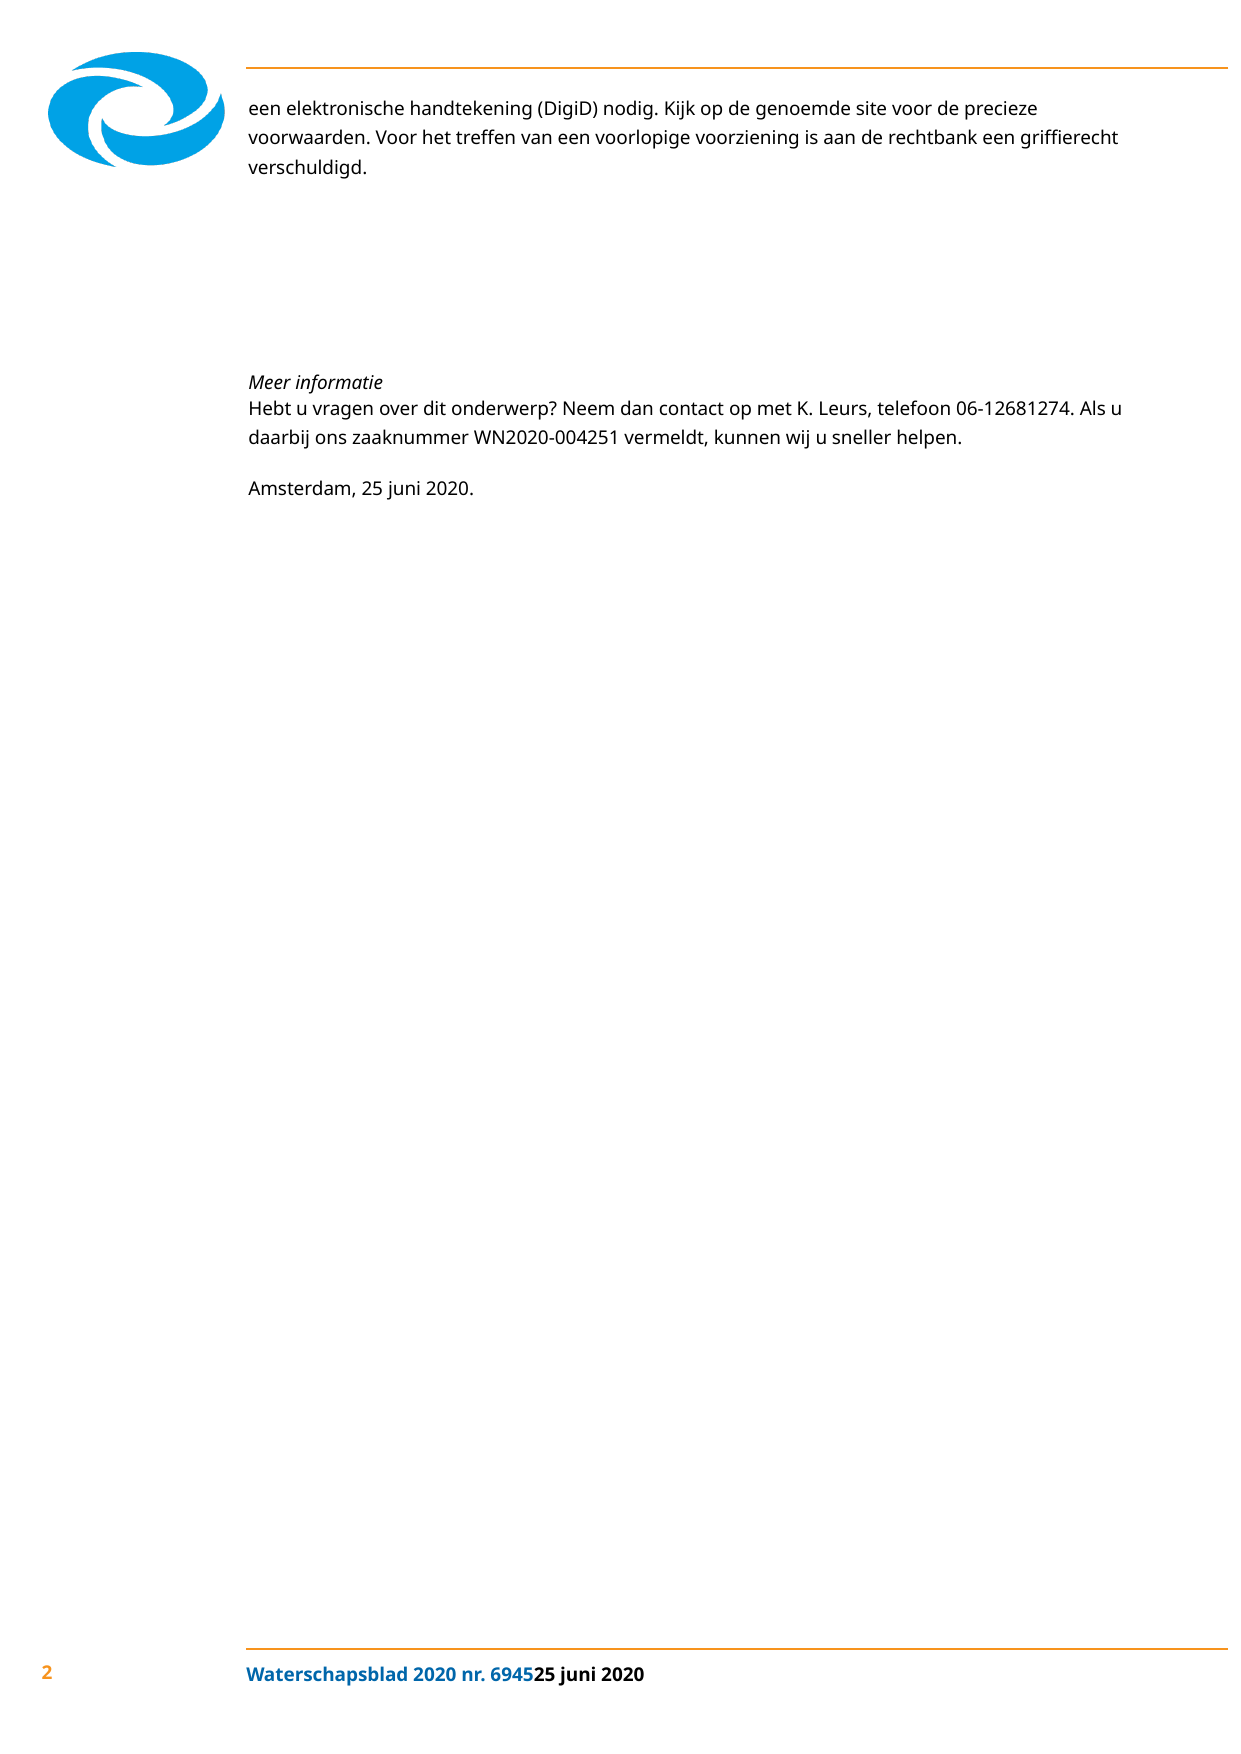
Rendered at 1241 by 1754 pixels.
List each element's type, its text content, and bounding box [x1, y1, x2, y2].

text Amsterdam, 25 juni 2020. [248, 475, 1152, 501]
text Hebt u vragen over dit onderwerp? Neem dan contact op met K. Leurs, telefoon 06-12681274. Als u daarbij ons zaaknummer WN2020-004251 vermeldt, kunnen wij u sneller helpen. [248, 395, 1152, 450]
text Meer informatie [248, 369, 1152, 395]
text een elektronische handtekening (DigiD) nodig. Kijk op de genoemde site voor de precieze voorwaarden. Voor het treffen van een voorlopige voorziening is aan de rechtbank een griffierecht verschuldigd. [248, 95, 1152, 180]
picture [41, 47, 231, 172]
